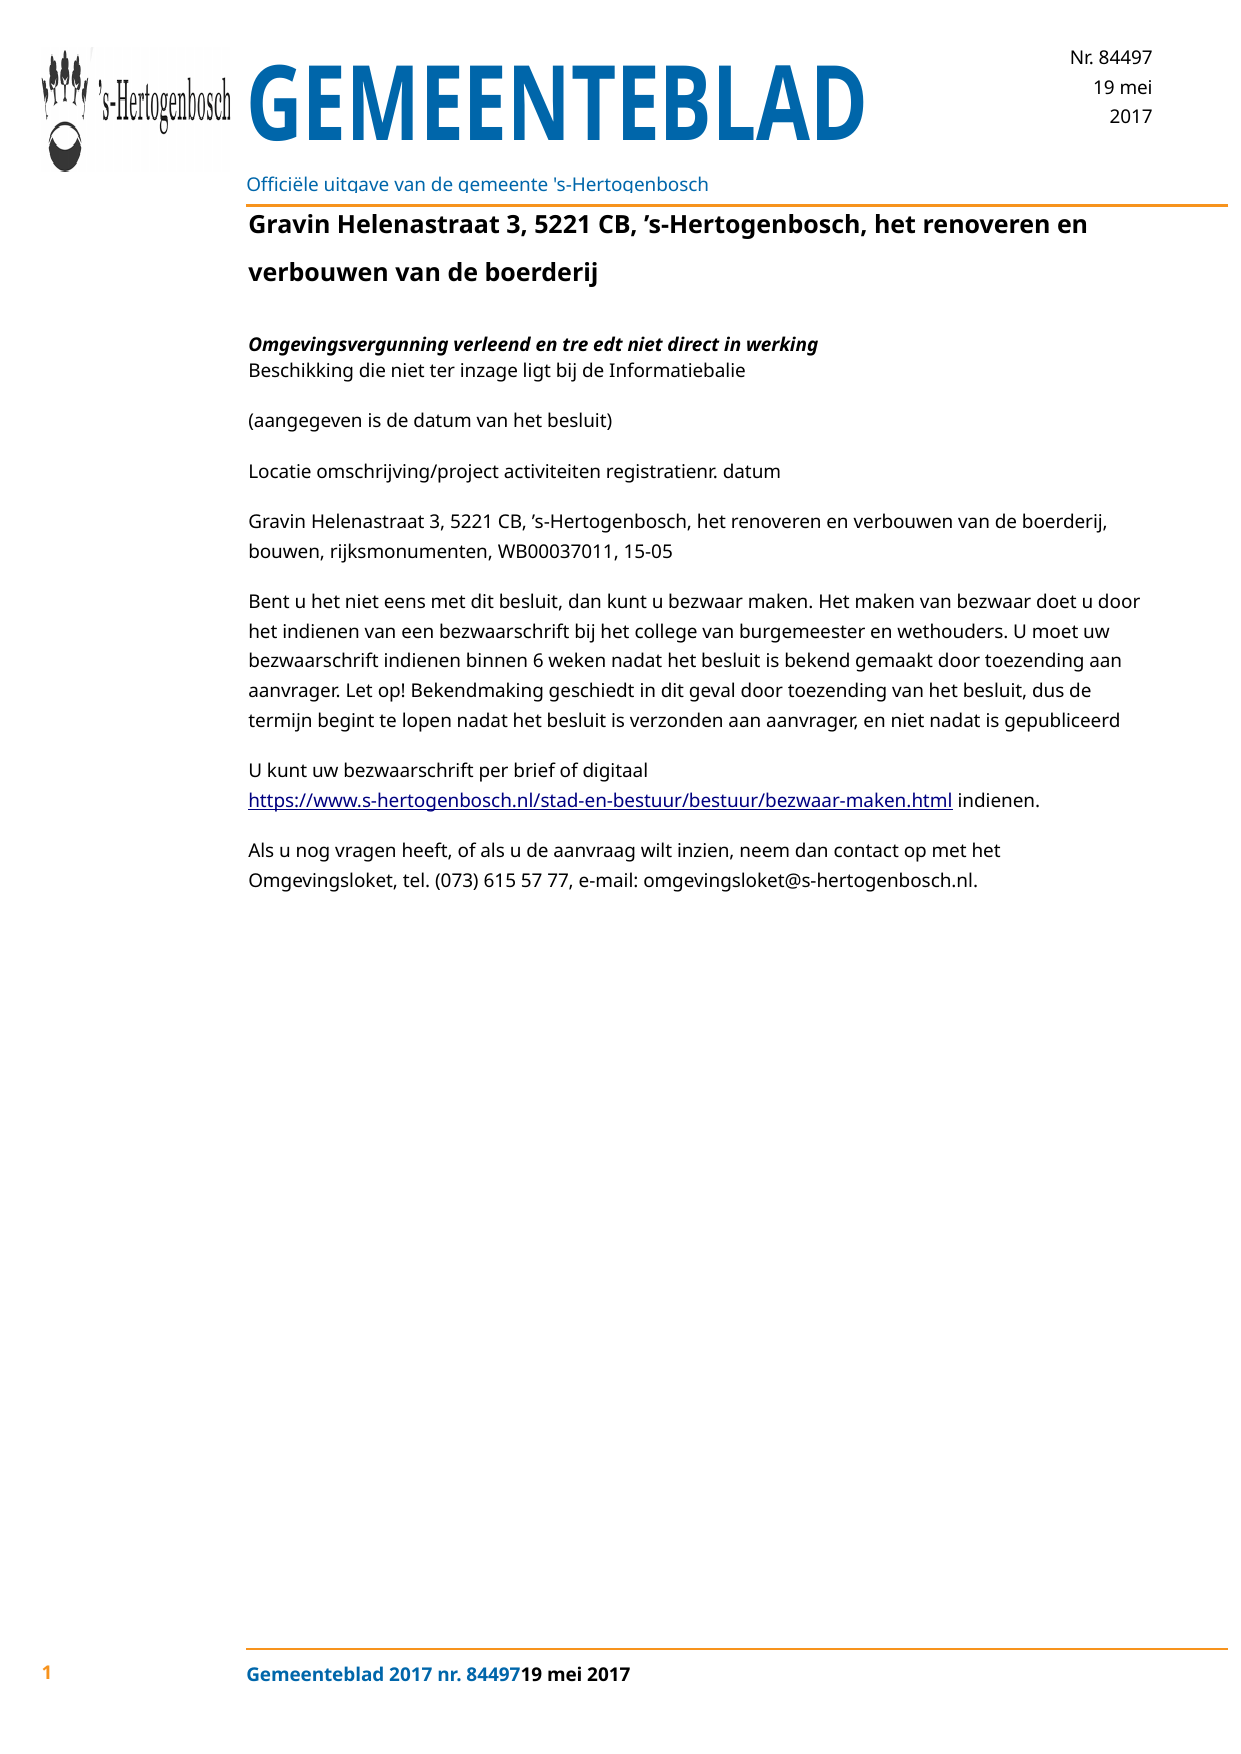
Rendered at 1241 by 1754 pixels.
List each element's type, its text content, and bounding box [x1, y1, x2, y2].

text Locatie omschrijving/project activiteiten registratienr. datum [248, 458, 1152, 484]
text Bent u het niet eens met dit besluit, dan kunt u bezwaar maken. Het maken van bezwaar doet u door het indienen van een bezwaarschrift bij het college van burgemeester en wethouders. U moet uw bezwaarschrift indienen binnen 6 weken nadat het besluit is bekend gemaakt door toezending aan aanvrager. Let op! Bekendmaking geschiedt in dit geval door toezending van het besluit, dus de termijn begint te lopen nadat het besluit is verzonden aan aanvrager, en niet nadat is gepubliceerd [248, 588, 1152, 732]
text U kunt uw bezwaarschrift per brief of digitaal https://www.s-hertogenbosch.nl/stad-en-bestuur/bestuur/bezwaar-maken.html indienen. [248, 757, 1152, 812]
text Als u nog vragen heeft, of als u de aanvraag wilt inzien, neem dan contact op met het Omgevingsloket, tel. (073) 615 57 77, e-mail: omgevingsloket@s-hertogenbosch.nl. [248, 837, 1152, 892]
text Omgevingsvergunning verleend en tre edt niet direct in werking [248, 331, 1152, 357]
picture [41, 47, 231, 172]
text Gravin Helenastraat 3, 5221 CB, ’s-Hertogenbosch, het renoveren en verbouwen van de boerderij [248, 207, 1152, 288]
text Gravin Helenastraat 3, 5221 CB, ’s-Hertogenbosch, het renoveren en verbouwen van de boerderij, bouwen, rijksmonumenten, WB00037011, 15-05 [248, 508, 1152, 564]
text (aangegeven is de datum van het besluit) [248, 408, 1152, 433]
text Beschikking die niet ter inzage ligt bij de Informatiebalie [248, 357, 1152, 383]
